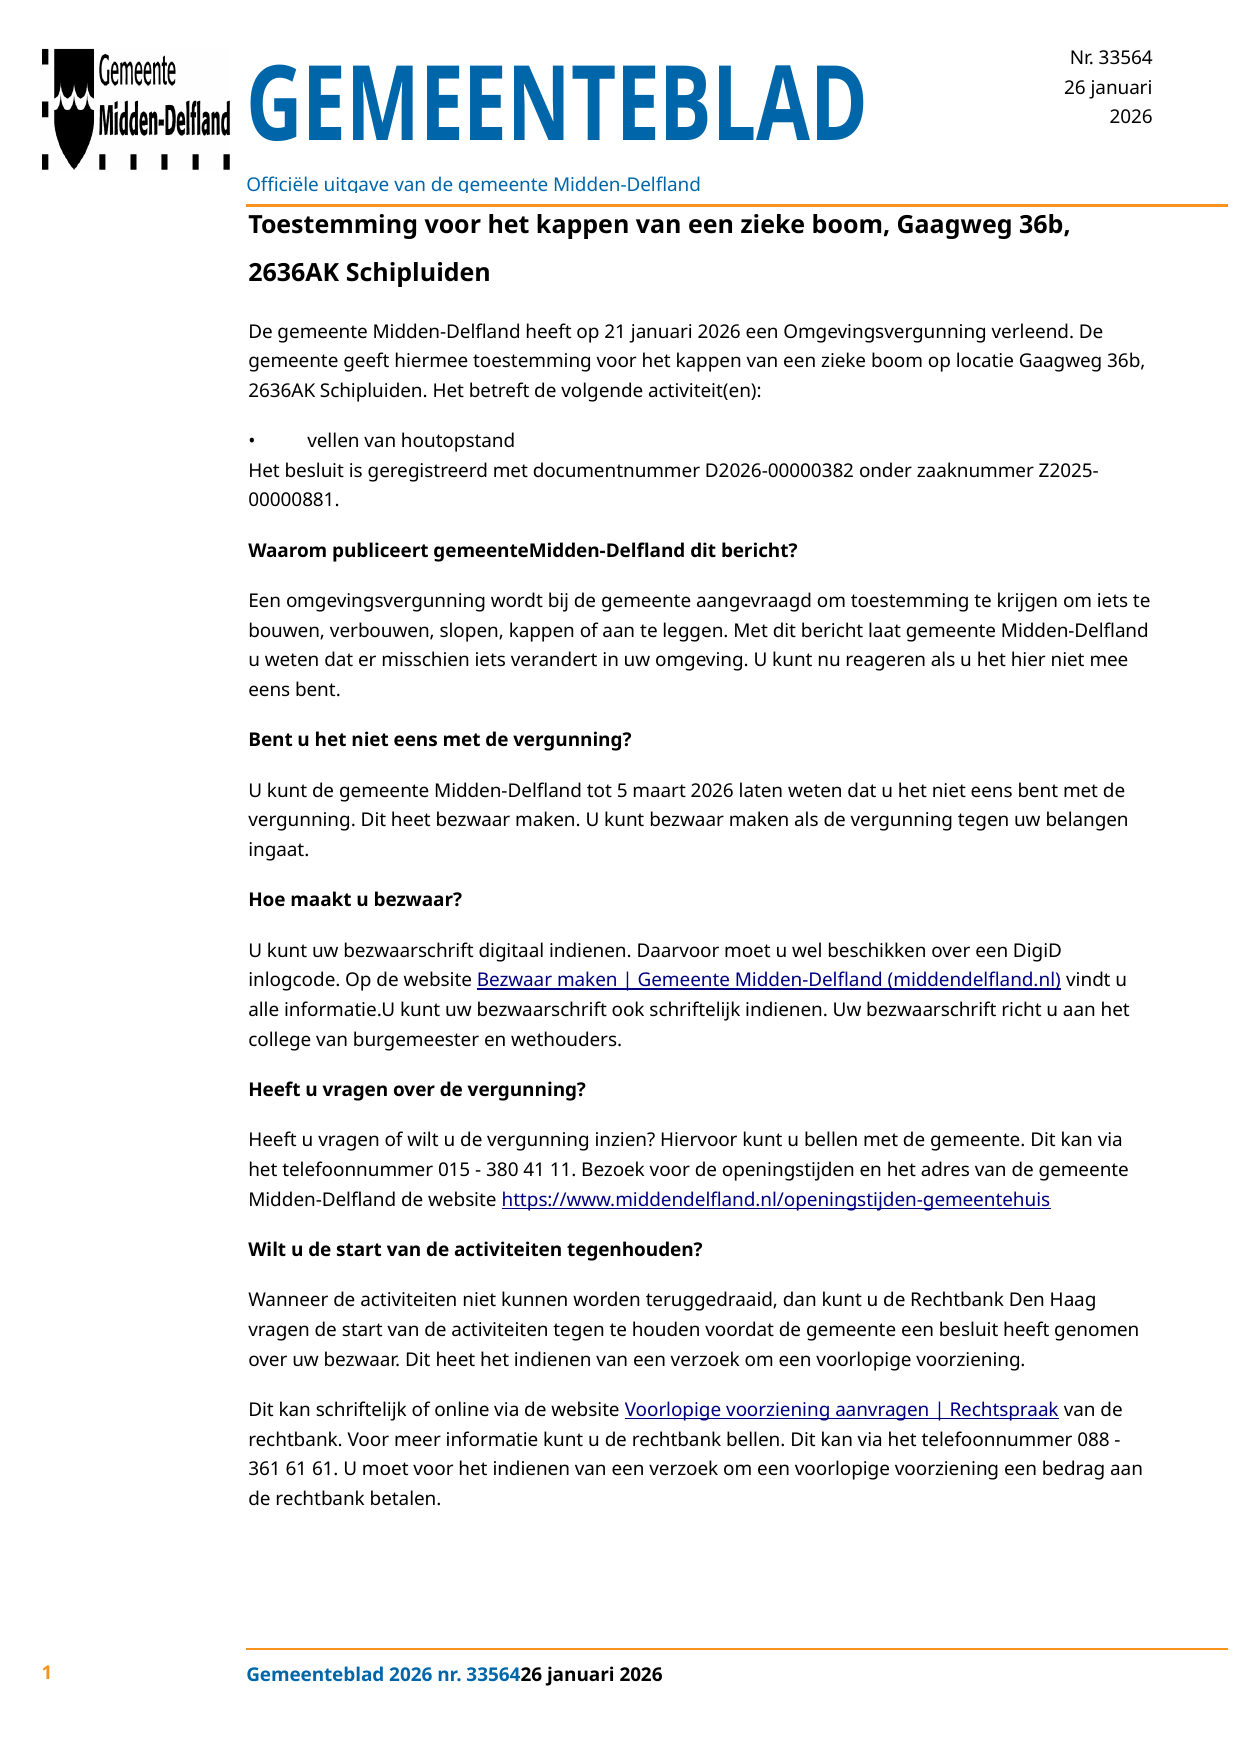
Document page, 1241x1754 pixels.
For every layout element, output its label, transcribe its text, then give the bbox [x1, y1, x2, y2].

text Een omgevingsvergunning wordt bij de gemeente aangevraagd om toestemming te krijgen om iets te bouwen, verbouwen, slopen, kappen of aan te leggen. Met dit bericht laat gemeente Midden-Delfland u weten dat er misschien iets verandert in uw omgeving. U kunt nu reageren als u het hier niet mee eens bent. [248, 587, 1152, 702]
text Hoe maakt u bezwaar? [248, 887, 1152, 912]
text U kunt de gemeente Midden-Delfland tot 5 maart 2026 laten weten dat u het niet eens bent met de vergunning. Dit heet bezwaar maken. U kunt bezwaar maken als de vergunning tegen uw belangen ingaat. [248, 777, 1152, 862]
text Wilt u de start van de activiteiten tegenhouden? [248, 1236, 1152, 1262]
text Heeft u vragen of wilt u de vergunning inzien? Hiervoor kunt u bellen met de gemeente. Dit kan via het telefoonnummer 015 - 380 41 11. Bezoek voor de openingstijden en het adres van de gemeente Midden-Delfland de website https://www.middendelfland.nl/openingstijden-gemeentehuis [248, 1127, 1152, 1212]
text De gemeente Midden-Delfland heeft op 21 januari 2026 een Omgevingsvergunning verleend. De gemeente geeft hiermee toestemming voor het kappen van een zieke boom op locatie Gaagweg 36b, 2636AK Schipluiden. Het betreft de volgende activiteit(en): [248, 318, 1152, 403]
text Het besluit is geregistreerd met documentnummer D2026-00000382 onder zaaknummer Z2025-00000881. [248, 457, 1152, 512]
text Toestemming voor het kappen van een zieke boom, Gaagweg 36b, 2636AK Schipluiden [248, 207, 1152, 288]
text Heeft u vragen over de vergunning? [248, 1076, 1152, 1102]
list vellen van houtopstand [248, 427, 1152, 453]
text Wanneer de activiteiten niet kunnen worden teruggedraaid, dan kunt u de Rechtbank Den Haag vragen de start van de activiteiten tegen te houden voordat de gemeente een besluit heeft genomen over uw bezwaar. Dit heet het indienen van een verzoek om een voorlopige voorziening. [248, 1287, 1152, 1372]
text Waarom publiceert gemeenteMidden-Delfland dit bericht? [248, 537, 1152, 563]
picture [41, 47, 231, 172]
text Bent u het niet eens met de vergunning? [248, 727, 1152, 752]
text Dit kan schriftelijk of online via de website Voorlopige voorziening aanvragen | Rechtspraak van de rechtbank. Voor meer informatie kunt u de rechtbank bellen. Dit kan via het telefoonnummer 088 - 361 61 61. U moet voor het indienen van een verzoek om een voorlopige voorziening een bedrag aan de rechtbank betalen. [248, 1396, 1152, 1511]
text U kunt uw bezwaarschrift digitaal indienen. Daarvoor moet u wel beschikken over een DigiD inlogcode. Op de website Bezwaar maken | Gemeente Midden-Delfland (middendelfland.nl) vindt u alle informatie.U kunt uw bezwaarschrift ook schriftelijk indienen. Uw bezwaarschrift richt u aan het college van burgemeester en wethouders. [248, 937, 1152, 1052]
